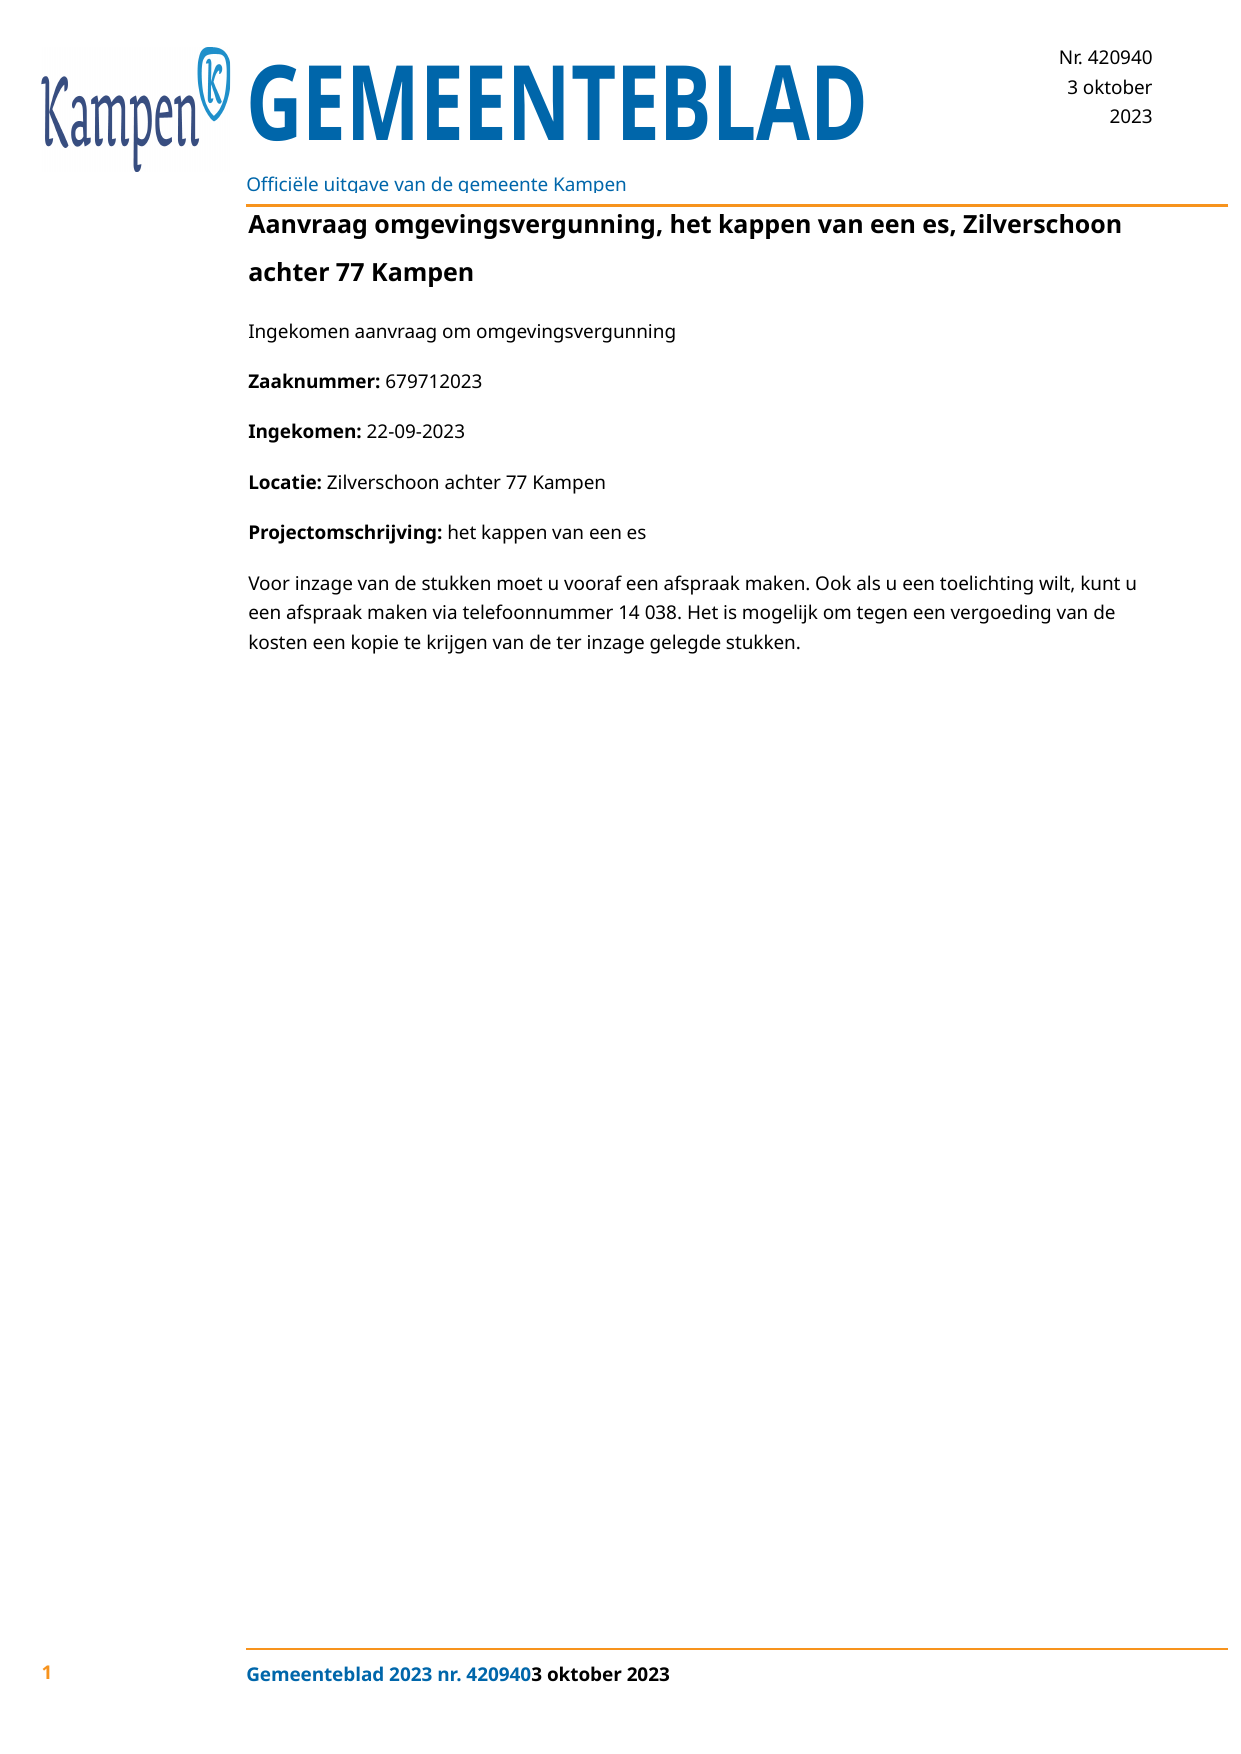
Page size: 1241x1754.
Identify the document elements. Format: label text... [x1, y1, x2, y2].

text Ingekomen: 22-09-2023 [248, 419, 1152, 444]
text Voor inzage van de stukken moet u vooraf een afspraak maken. Ook als u een toelichting wilt, kunt u een afspraak maken via telefoonnummer 14 038. Het is mogelijk om tegen een vergoeding van de kosten een kopie te krijgen van de ter inzage gelegde stukken. [248, 570, 1152, 655]
picture [41, 47, 231, 172]
text Ingekomen aanvraag om omgevingsvergunning [248, 318, 1152, 344]
text Zaaknummer: 679712023 [248, 368, 1152, 394]
text Aanvraag omgevingsvergunning, het kappen van een es, Zilverschoon achter 77 Kampen [248, 207, 1152, 288]
text Projectomschrijving: het kappen van een es [248, 519, 1152, 545]
text Locatie: Zilverschoon achter 77 Kampen [248, 469, 1152, 495]
